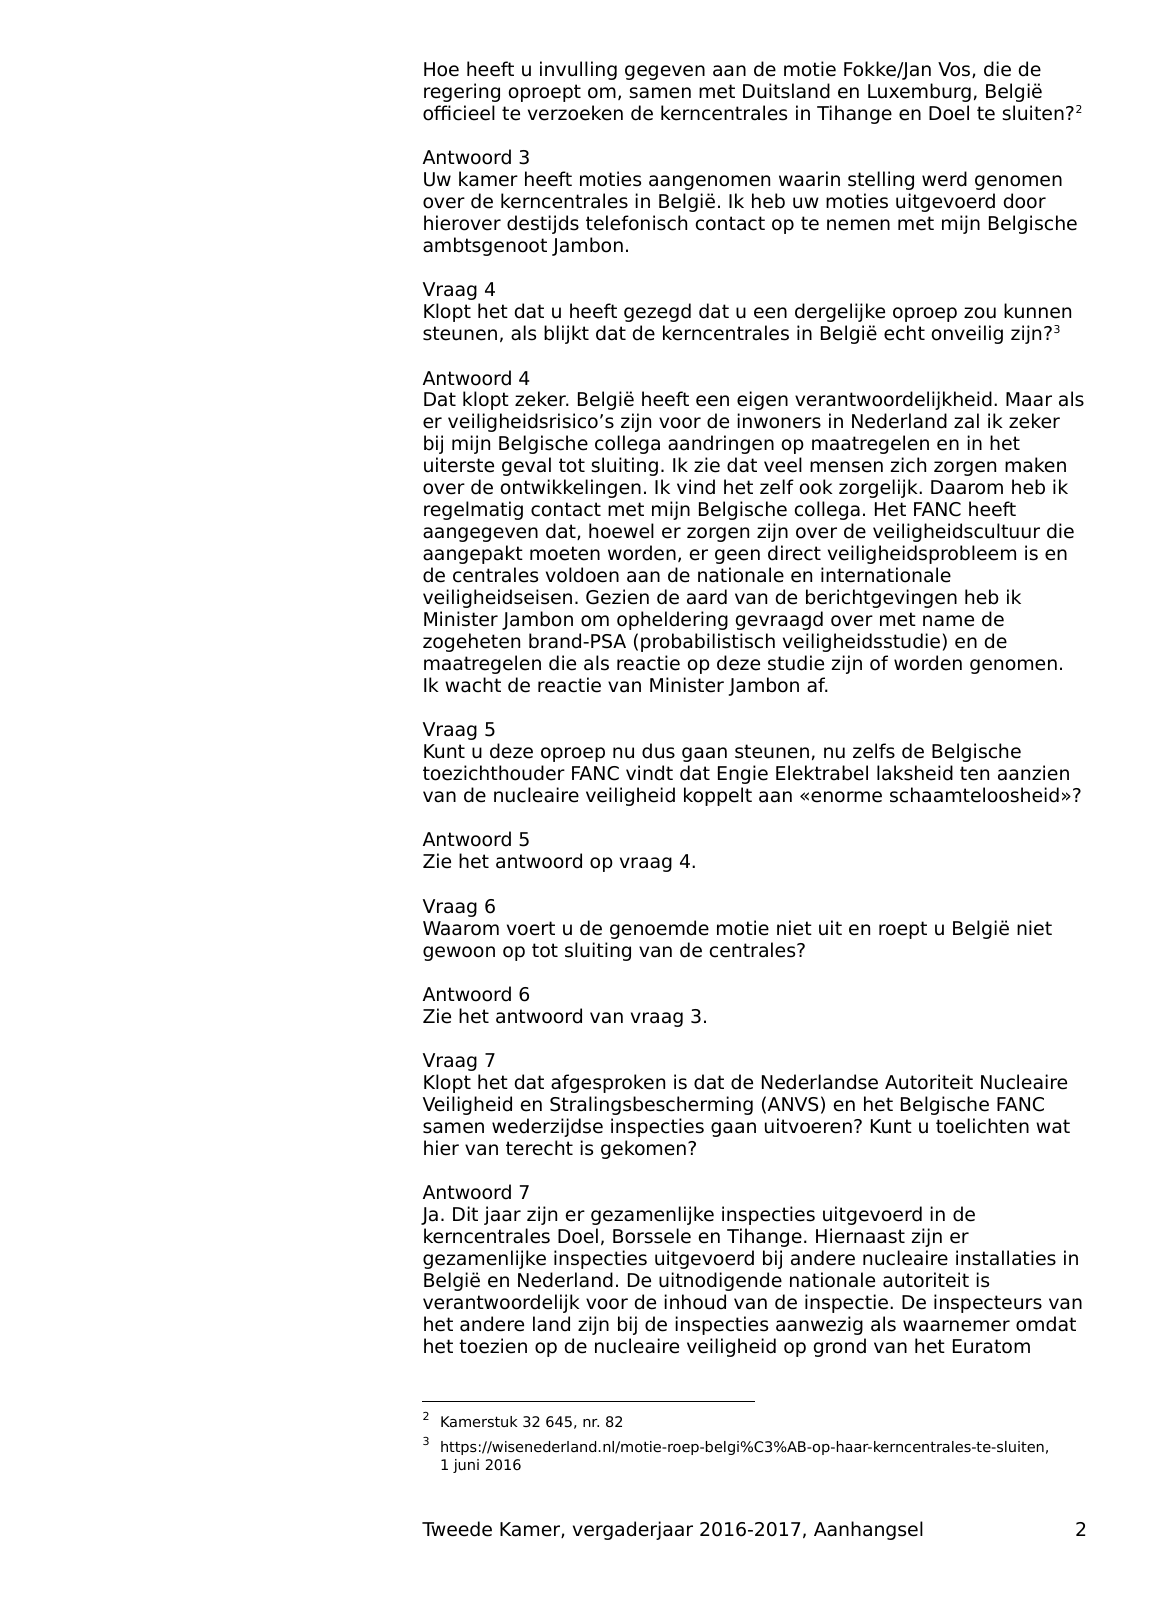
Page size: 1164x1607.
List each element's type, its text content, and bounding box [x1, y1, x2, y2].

text Waarom voert u de genoemde motie niet uit en roept u België niet gewoon op tot sluiting van de centrales? [422, 917, 1087, 961]
text Hoe heeft u invulling gegeven aan de motie Fokke/Jan Vos, die de regering oproept om, samen met Duitsland en Luxemburg, België officieel te verzoeken de kerncentrales in Tihange en Doel te sluiten? [422, 59, 1087, 125]
text Antwoord 4 [422, 367, 1087, 389]
text Zie het antwoord van vraag 3. [422, 1006, 1087, 1028]
text Antwoord 6 [422, 984, 1087, 1006]
text Uw kamer heeft moties aangenomen waarin stelling werd genomen over de kerncentrales in België. Ik heb uw moties uitgevoerd door hierover destijds telefonisch contact op te nemen met mijn Belgische ambtsgenoot Jambon. [422, 169, 1087, 257]
text Klopt het dat u heeft gezegd dat u een dergelijke oproep zou kunnen steunen, als blijkt dat de kerncentrales in België echt onveilig zijn? [422, 301, 1087, 345]
text https://wisenederland.nl/motie-roep-belgi%C3%AB-op-haar-kerncentrales-te-sluiten, 1 juni 2016 [422, 1435, 1087, 1474]
text Kunt u deze oproep nu dus gaan steunen, nu zelfs de Belgische toezichthouder FANC vindt dat Engie Elektrabel laksheid ten aanzien van de nucleaire veiligheid koppelt aan «enorme schaamteloosheid»? [422, 741, 1087, 807]
text Antwoord 5 [422, 829, 1087, 851]
text Klopt het dat afgesproken is dat de Nederlandse Autoriteit Nucleaire Veiligheid en Stralingsbescherming (ANVS) en het Belgische FANC samen wederzijdse inspecties gaan uitvoeren? Kunt u toelichten wat hier van terecht is gekomen? [422, 1072, 1087, 1160]
text Kamerstuk 32 645, nr. 82 [422, 1410, 1087, 1432]
text Dat klopt zeker. België heeft een eigen verantwoordelijkheid. Maar als er veiligheidsrisico’s zijn voor de inwoners in Nederland zal ik zeker bij mijn Belgische collega aandringen op maatregelen en in het uiterste geval tot sluiting. Ik zie dat veel mensen zich zorgen maken over de ontwikkelingen. Ik vind het zelf ook zorgelijk. Daarom heb ik regelmatig contact met mijn Belgische collega. Het FANC heeft aangegeven dat, hoewel er zorgen zijn over de veiligheidscultuur die aangepakt moeten worden, er geen direct veiligheidsprobleem is en de centrales voldoen aan de nationale en internationale veiligheidseisen. Gezien de aard van de berichtgevingen heb ik Minister Jambon om opheldering gevraagd over met name de zogeheten brand-PSA (probabilistisch veiligheidsstudie) en de maatregelen die als reactie op deze studie zijn of worden genomen. Ik wacht de reactie van Minister Jambon af. [422, 389, 1087, 697]
text Antwoord 7 [422, 1182, 1087, 1204]
text Vraag 5 [422, 719, 1087, 741]
text Ja. Dit jaar zijn er gezamenlijke inspecties uitgevoerd in de kerncentrales Doel, Borssele en Tihange. Hiernaast zijn er gezamenlijke inspecties uitgevoerd bij andere nucleaire installaties in België en Nederland. De uitnodigende nationale autoriteit is verantwoordelijk voor de inhoud van de inspectie. De inspecteurs van het andere land zijn bij de inspecties aanwezig als waarnemer omdat het toezien op de nucleaire veiligheid op grond van het Euratom [422, 1204, 1087, 1358]
text Vraag 7 [422, 1050, 1087, 1072]
text Antwoord 3 [422, 147, 1087, 169]
text Vraag 6 [422, 896, 1087, 917]
text Zie het antwoord op vraag 4. [422, 851, 1087, 873]
text Vraag 4 [422, 279, 1087, 301]
